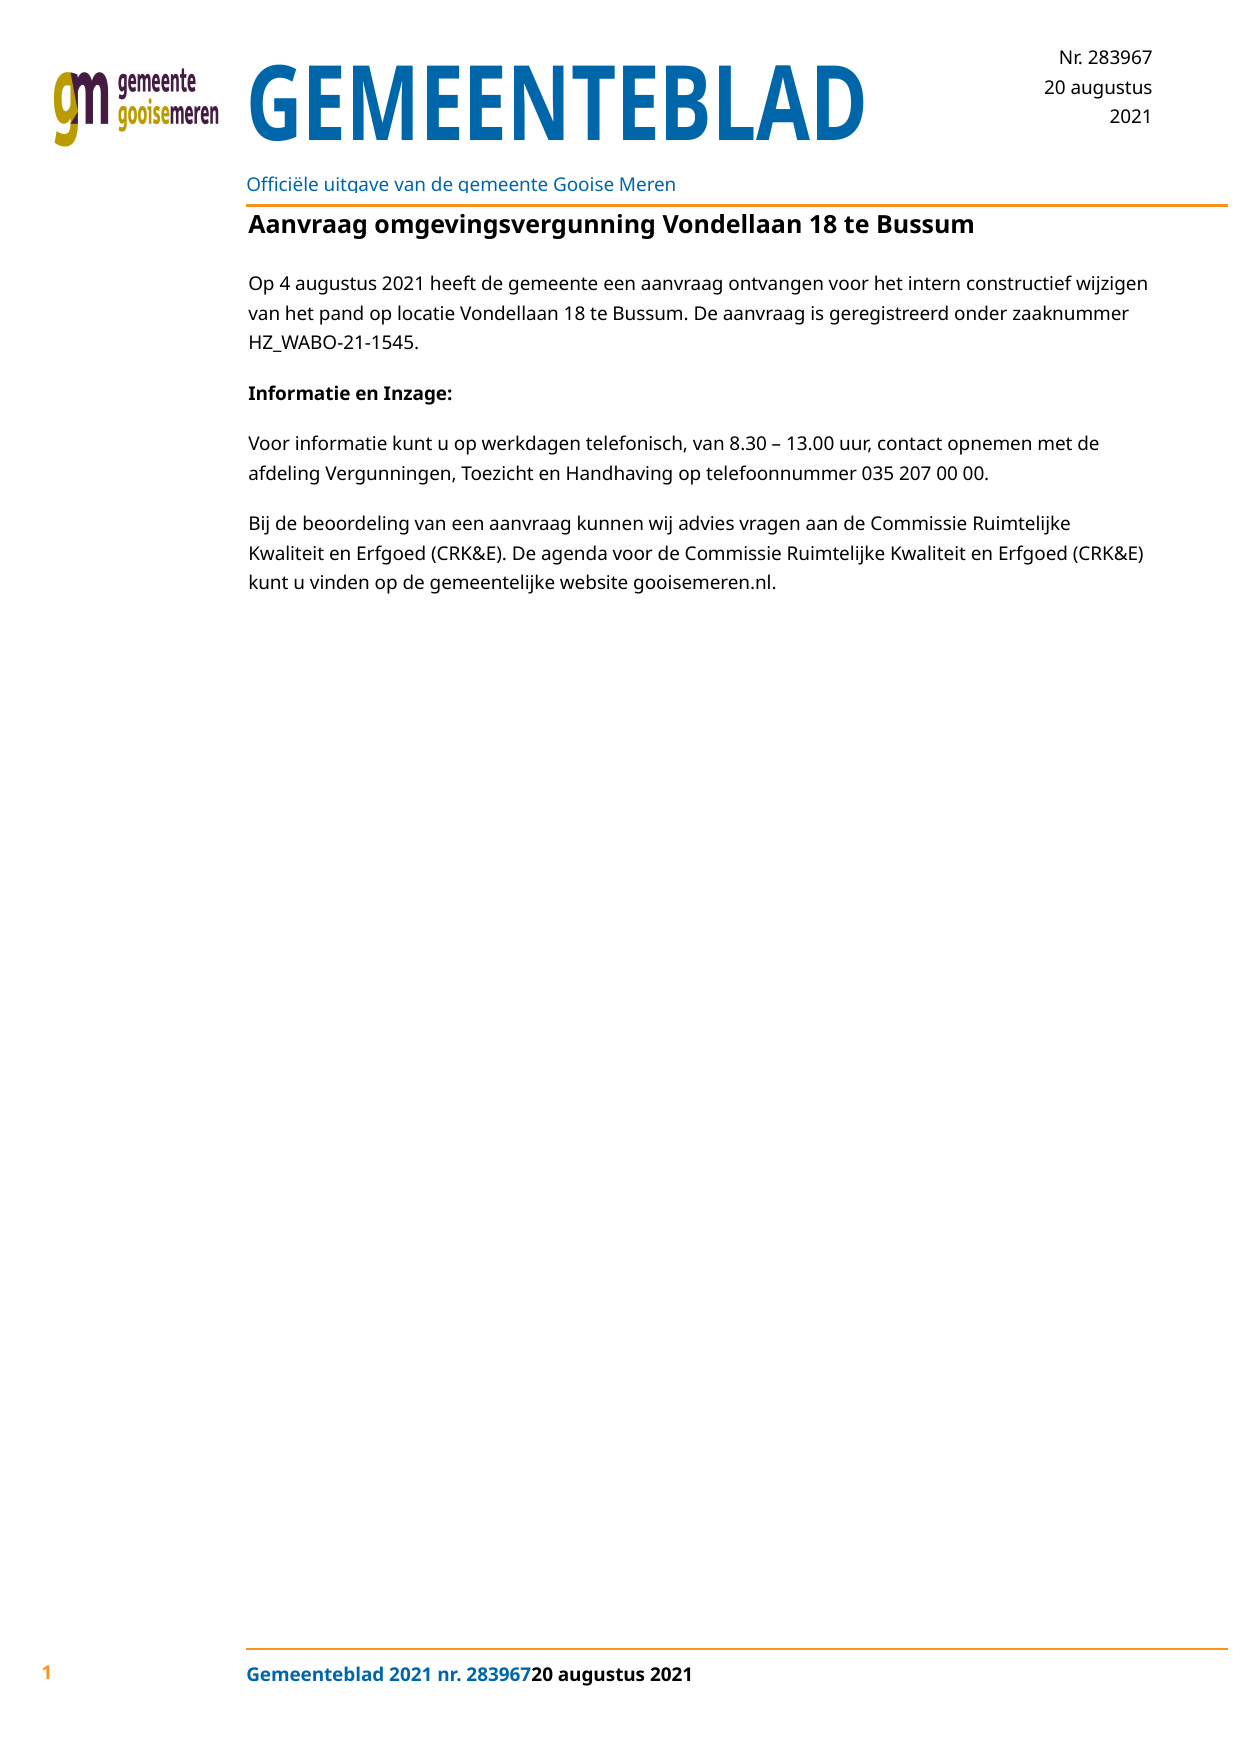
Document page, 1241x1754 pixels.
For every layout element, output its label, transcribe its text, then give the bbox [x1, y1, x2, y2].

text Aanvraag omgevingsvergunning Vondellaan 18 te Bussum [248, 207, 1152, 241]
text Bij de beoordeling van een aanvraag kunnen wij advies vragen aan de Commissie Ruimtelijke Kwaliteit en Erfgoed (CRK&E). De agenda voor de Commissie Ruimtelijke Kwaliteit en Erfgoed (CRK&E) kunt u vinden op de gemeentelijke website gooisemeren.nl. [248, 510, 1152, 595]
text Op 4 augustus 2021 heeft de gemeente een aanvraag ontvangen voor het intern constructief wijzigen van het pand op locatie Vondellaan 18 te Bussum. De aanvraag is geregistreerd onder zaaknummer HZ_WABO-21-1545. [248, 270, 1152, 355]
text Informatie en Inzage: [248, 380, 1152, 406]
picture [41, 47, 231, 172]
text Voor informatie kunt u op werkdagen telefonisch, van 8.30 – 13.00 uur, contact opnemen met de afdeling Vergunningen, Toezicht en Handhaving op telefoonnummer 035 207 00 00. [248, 430, 1152, 486]
